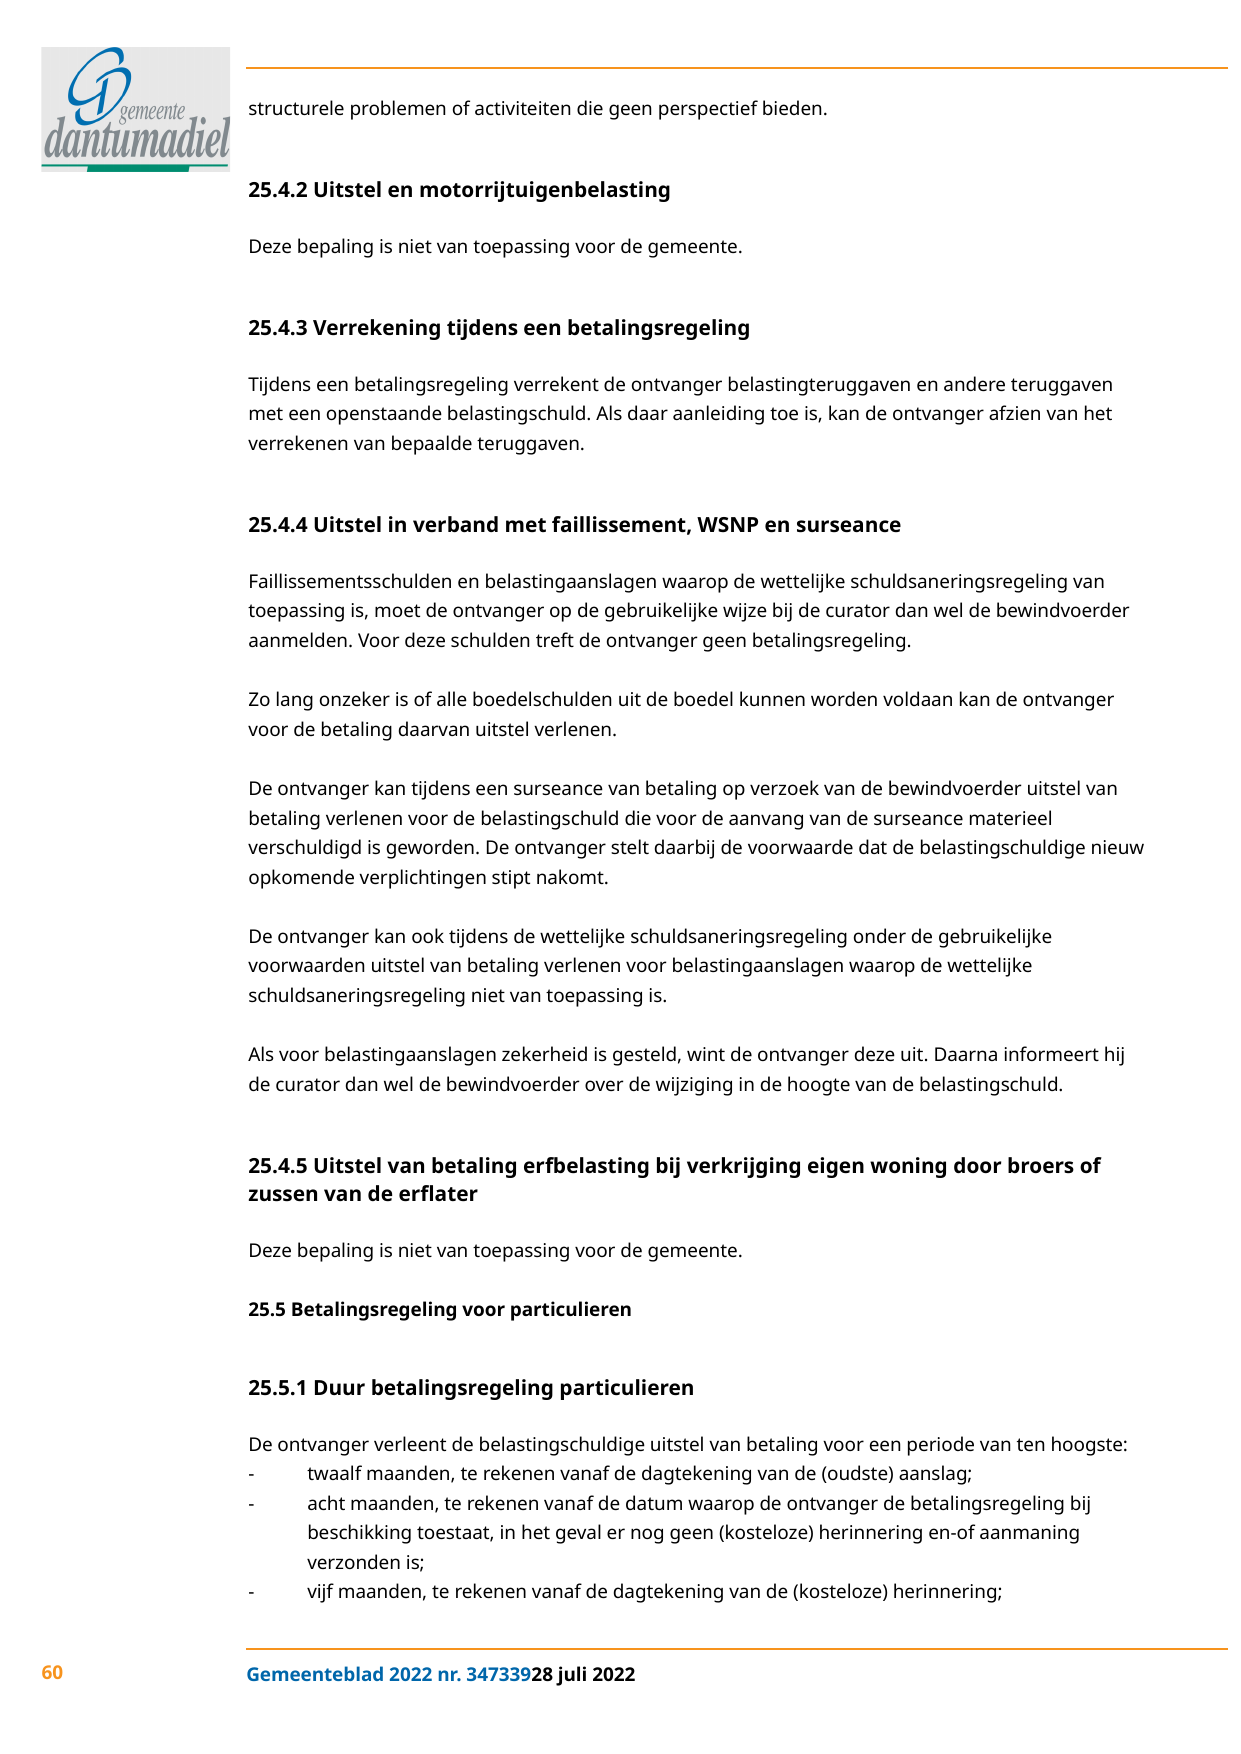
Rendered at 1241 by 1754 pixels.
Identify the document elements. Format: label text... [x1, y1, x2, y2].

text 25.4.4 Uitstel in verband met faillissement, WSNP en surseance [248, 510, 1152, 538]
text De ontvanger kan ook tijdens de wettelijke schuldsaneringsregeling onder de gebruikelijke voorwaarden uitstel van betaling verlenen voor belastingaanslagen waarop de wettelijke schuldsaneringsregeling niet van toepassing is. [248, 923, 1152, 1008]
text 25.4.5 Uitstel van betaling erfbelasting bij verkrijging eigen woning door broers of zussen van de erflater [248, 1151, 1152, 1208]
text Deze bepaling is niet van toepassing voor de gemeente. [248, 1237, 1152, 1263]
list acht maanden, te rekenen vanaf de datum waarop de ontvanger de betalingsregeling bij beschikking toestaat, in het geval er nog geen (kosteloze) herinnering en-of aanmaning verzonden is; [248, 1490, 1152, 1575]
text De ontvanger kan tijdens een surseance van betaling op verzoek van de bewindvoerder uitstel van betaling verlenen voor de belastingschuld die voor de aanvang van de surseance materieel verschuldigd is geworden. De ontvanger stelt daarbij de voorwaarde dat de belastingschuldige nieuw opkomende verplichtingen stipt nakomt. [248, 775, 1152, 889]
text Deze bepaling is niet van toepassing voor de gemeente. [248, 233, 1152, 258]
text Tijdens een betalingsregeling verrekent de ontvanger belastingteruggaven en andere teruggaven met een openstaande belastingschuld. Als daar aanleiding toe is, kan de ontvanger afzien van het verrekenen van bepaalde teruggaven. [248, 371, 1152, 456]
text 25.4.3 Verrekening tijdens een betalingsregeling [248, 313, 1152, 341]
text Faillissementsschulden en belastingaanslagen waarop de wettelijke schuldsaneringsregeling van toepassing is, moet de ontvanger op de gebruikelijke wijze bij de curator dan wel de bewindvoerder aanmelden. Voor deze schulden treft de ontvanger geen betalingsregeling. [248, 568, 1152, 653]
text De ontvanger verleent de belastingschuldige uitstel van betaling voor een periode van ten hoogste: [248, 1431, 1152, 1456]
text 25.5.1 Duur betalingsregeling particulieren [248, 1373, 1152, 1401]
text 25.4.2 Uitstel en motorrijtuigenbelasting [248, 175, 1152, 203]
text 25.5 Betalingsregeling voor particulieren [248, 1297, 1152, 1322]
list vijf maanden, te rekenen vanaf de dagtekening van de (kosteloze) herinnering; [248, 1579, 1152, 1604]
list twaalf maanden, te rekenen vanaf de dagtekening van de (oudste) aanslag; [248, 1460, 1152, 1486]
text Als voor belastingaanslagen zekerheid is gesteld, wint de ontvanger deze uit. Daarna informeert hij de curator dan wel de bewindvoerder over de wijziging in de hoogte van de belastingschuld. [248, 1041, 1152, 1097]
picture [41, 47, 231, 172]
text structurele problemen of activiteiten die geen perspectief bieden. [248, 95, 1152, 121]
text Zo lang onzeker is of alle boedelschulden uit de boedel kunnen worden voldaan kan de ontvanger voor de betaling daarvan uitstel verlenen. [248, 686, 1152, 742]
